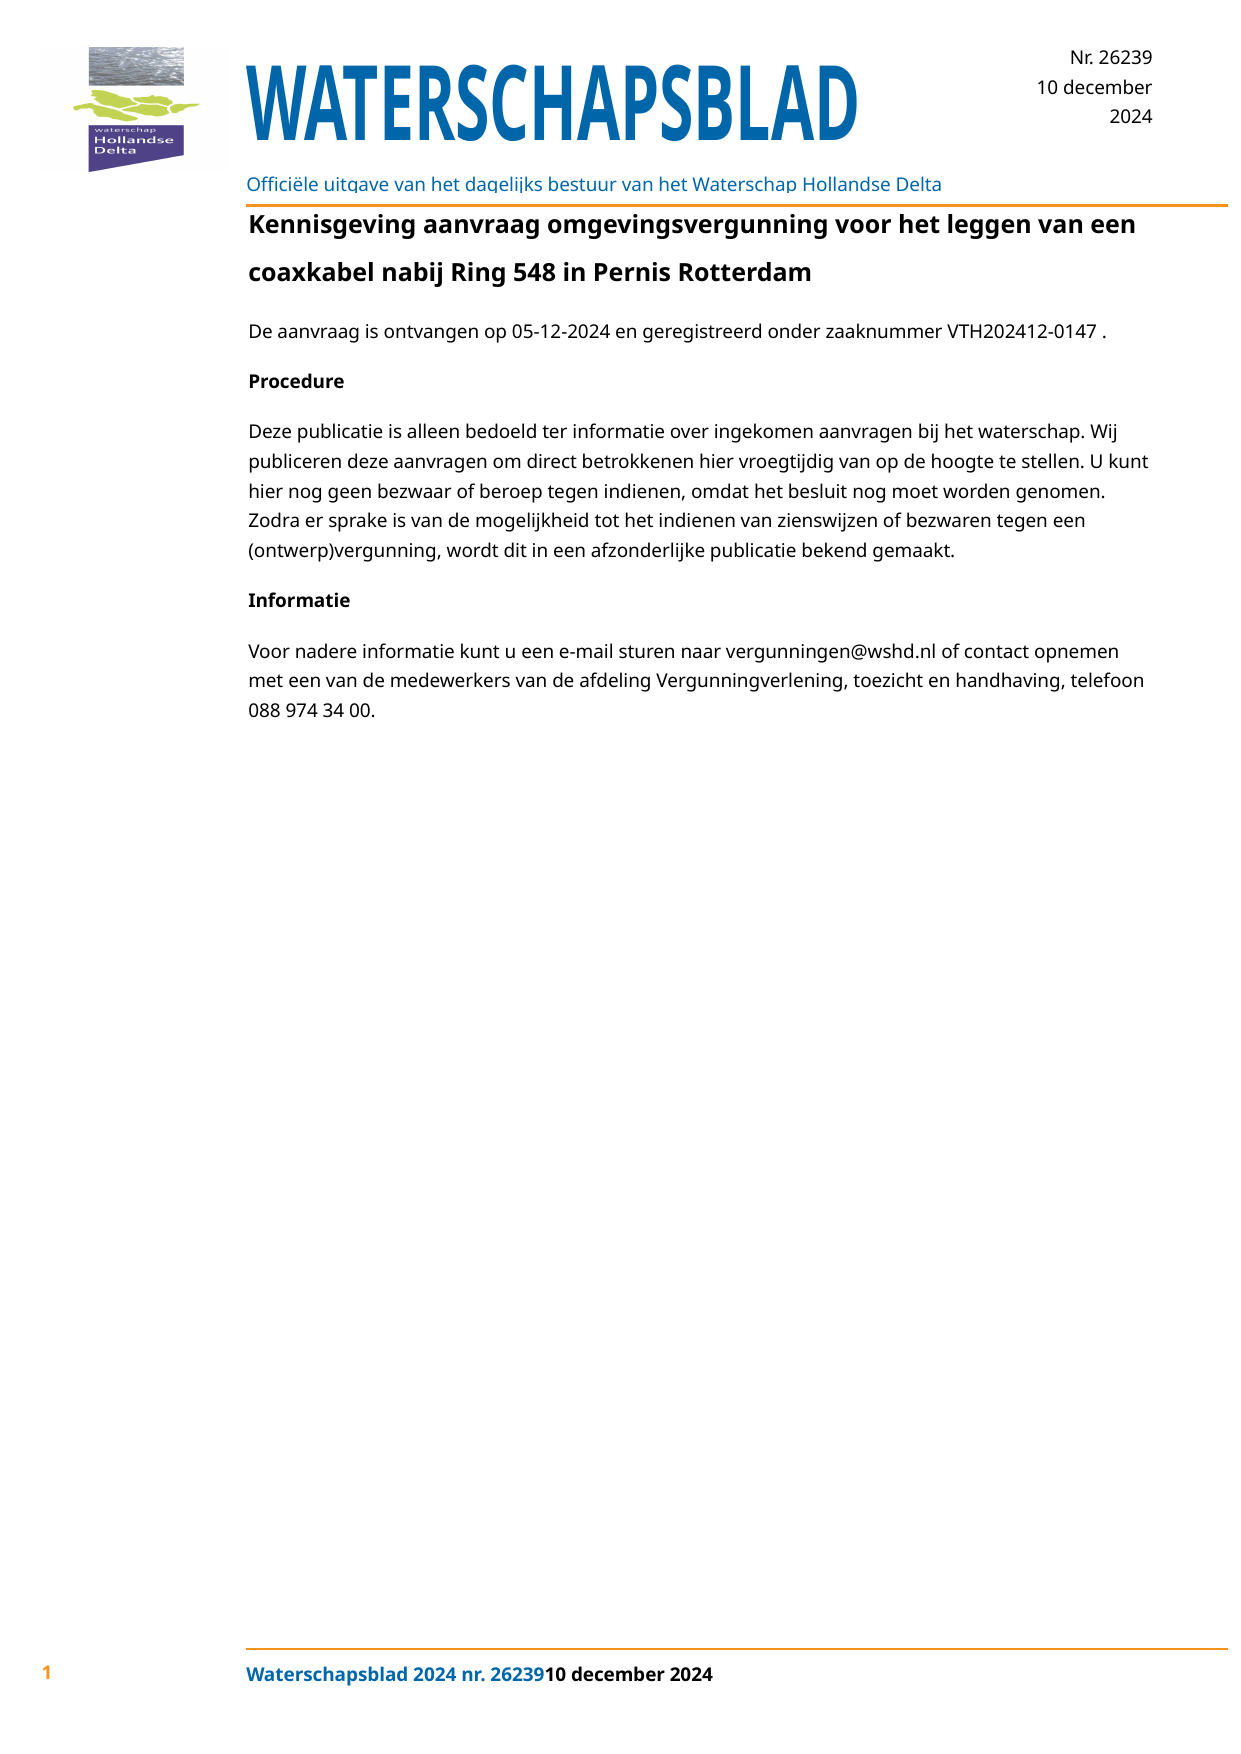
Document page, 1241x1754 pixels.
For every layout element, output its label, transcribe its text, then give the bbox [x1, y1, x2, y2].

picture [41, 47, 231, 172]
text Procedure [248, 368, 1152, 394]
text Voor nadere informatie kunt u een e-mail sturen naar vergunningen@wshd.nl of contact opnemen met een van de medewerkers van de afdeling Vergunningverlening, toezicht en handhaving, telefoon 088 974 34 00. [248, 638, 1152, 723]
text Informatie [248, 587, 1152, 613]
text Kennisgeving aanvraag omgevingsvergunning voor het leggen van een coaxkabel nabij Ring 548 in Pernis Rotterdam [248, 207, 1152, 288]
text De aanvraag is ontvangen op 05-12-2024 en geregistreerd onder zaaknummer VTH202412-0147 . [248, 318, 1152, 344]
text Deze publicatie is alleen bedoeld ter informatie over ingekomen aanvragen bij het waterschap. Wij publiceren deze aanvragen om direct betrokkenen hier vroegtijdig van op de hoogte te stellen. U kunt hier nog geen bezwaar of beroep tegen indienen, omdat het besluit nog moet worden genomen. Zodra er sprake is van de mogelijkheid tot het indienen van zienswijzen of bezwaren tegen een (ontwerp)vergunning, wordt dit in een afzonderlijke publicatie bekend gemaakt. [248, 419, 1152, 563]
